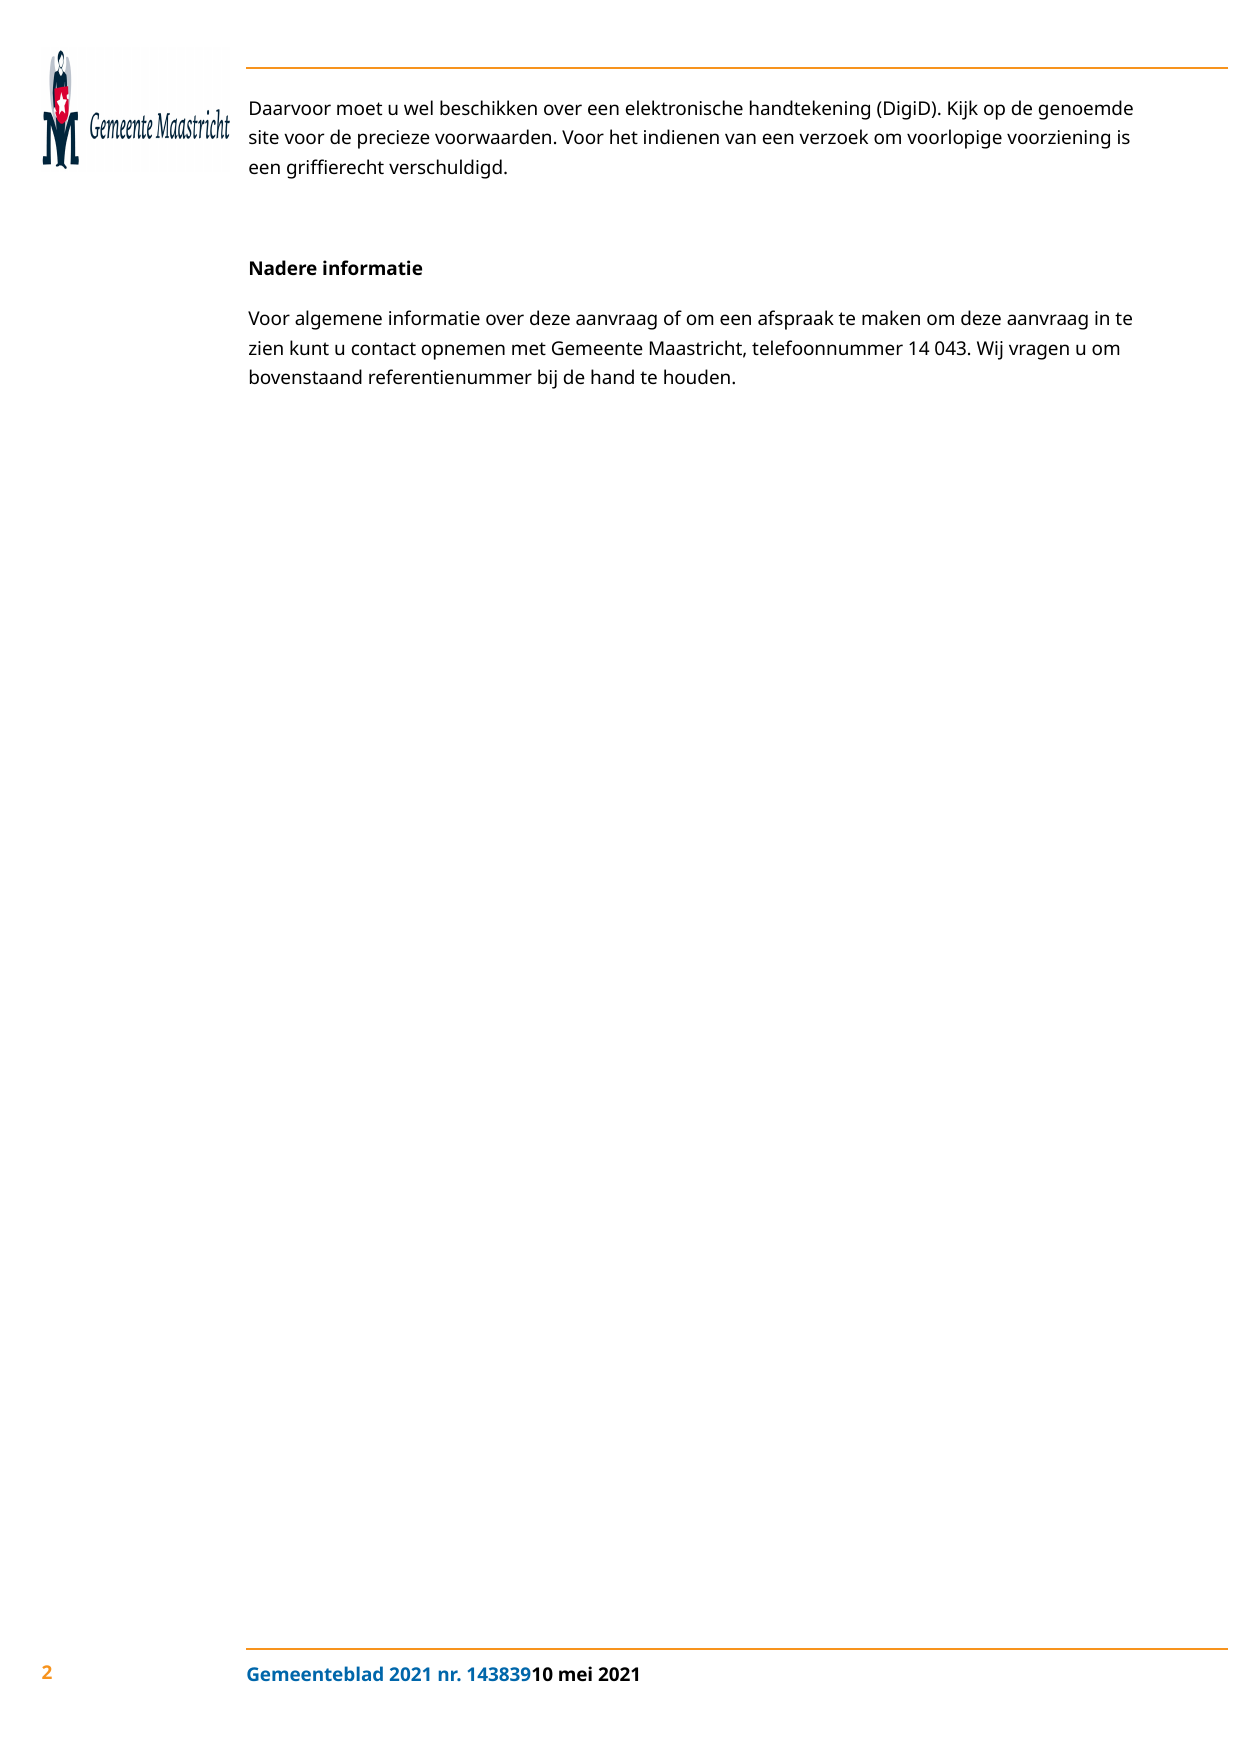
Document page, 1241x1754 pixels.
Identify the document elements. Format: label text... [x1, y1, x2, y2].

text Daarvoor moet u wel beschikken over een elektronische handtekening (DigiD). Kijk op de genoemde site voor de precieze voorwaarden. Voor het indienen van een verzoek om voorlopige voorziening is een griffierecht verschuldigd. [248, 95, 1152, 180]
picture [41, 47, 231, 172]
text Voor algemene informatie over deze aanvraag of om een afspraak te maken om deze aanvraag in te zien kunt u contact opnemen met Gemeente Maastricht, telefoonnummer 14 043. Wij vragen u om bovenstaand referentienummer bij de hand te houden. [248, 305, 1152, 390]
text Nadere informatie [248, 255, 1152, 281]
